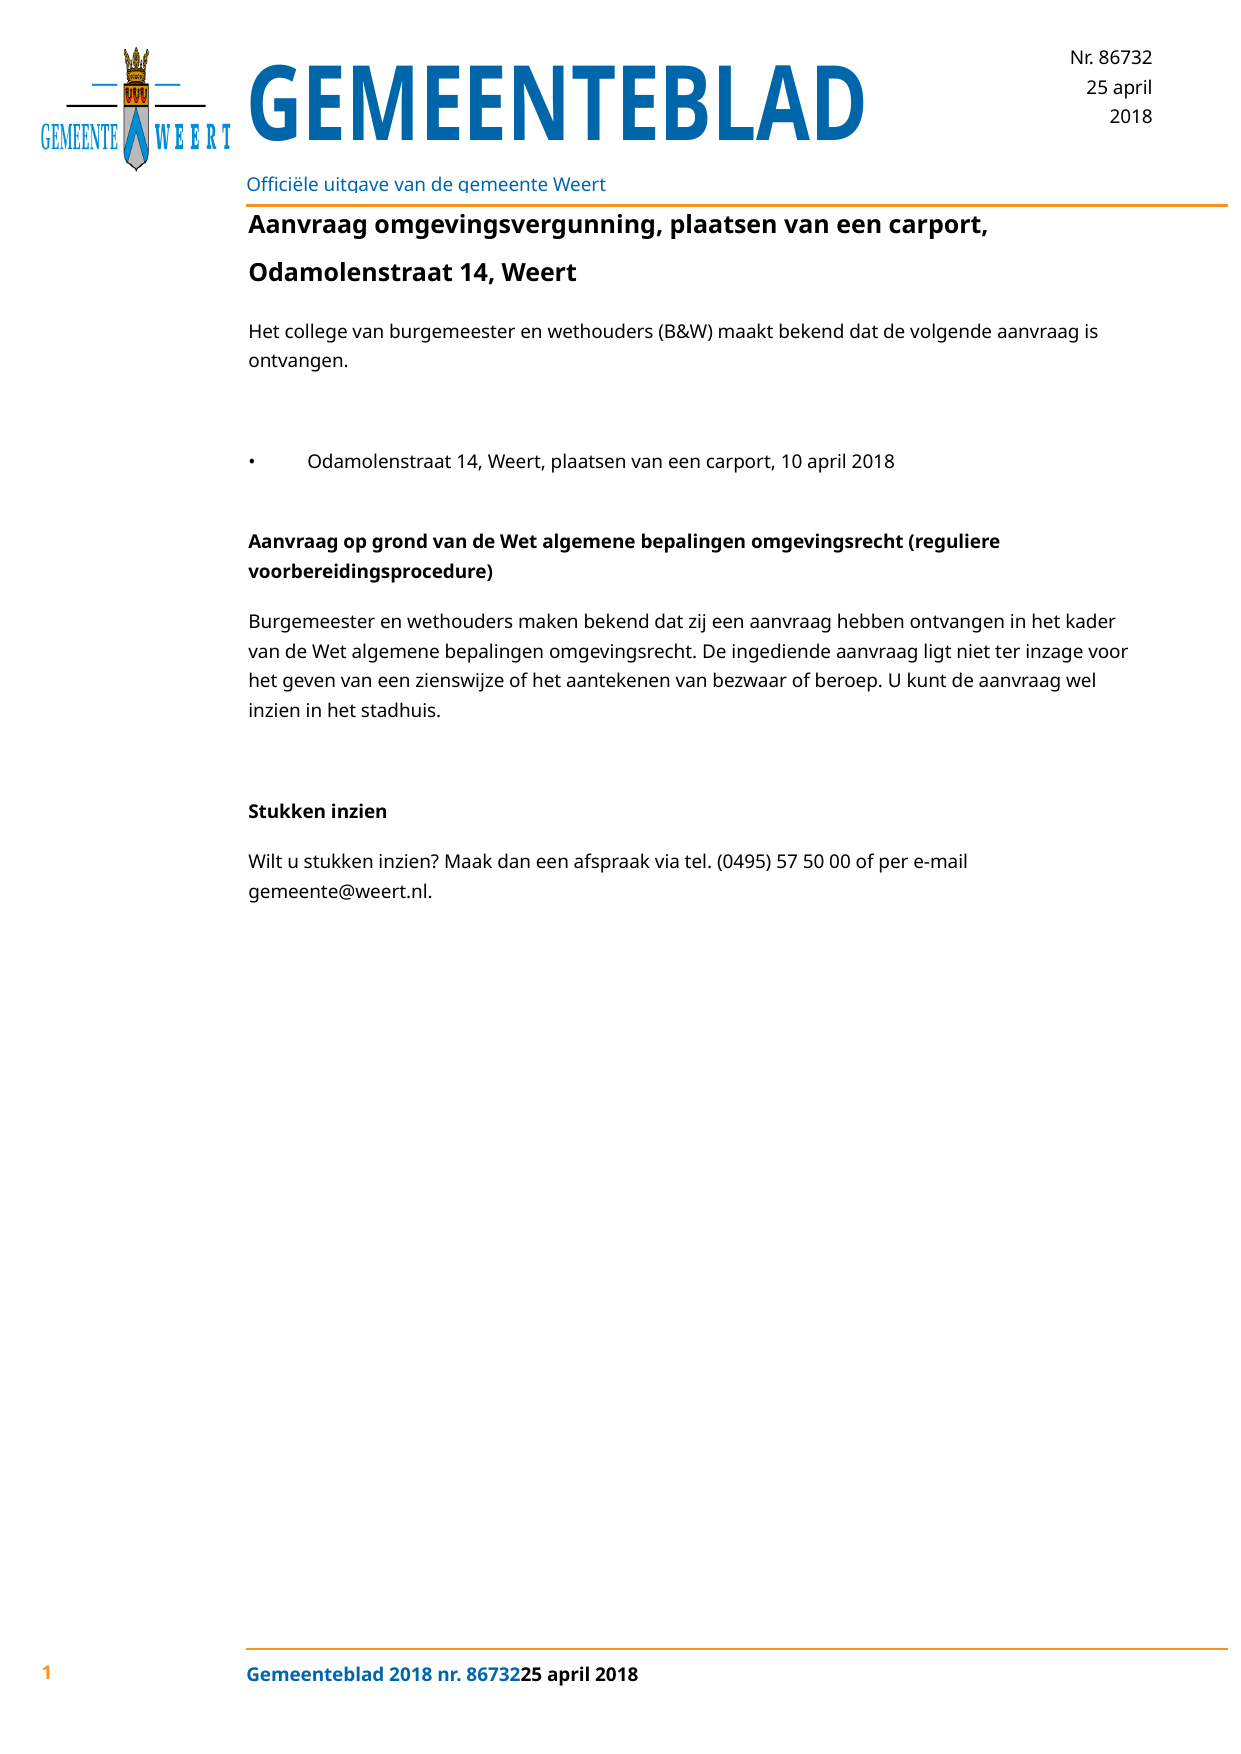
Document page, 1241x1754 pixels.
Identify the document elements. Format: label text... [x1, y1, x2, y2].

picture [41, 47, 231, 172]
text Het college van burgemeester en wethouders (B&W) maakt bekend dat de volgende aanvraag is ontvangen. [248, 318, 1152, 373]
text Stukken inzien [248, 798, 1152, 824]
text Aanvraag omgevingsvergunning, plaatsen van een carport, Odamolenstraat 14, Weert [248, 207, 1152, 288]
list Odamolenstraat 14, Weert, plaatsen van een carport, 10 april 2018 [248, 448, 1152, 474]
text Burgemeester en wethouders maken bekend dat zij een aanvraag hebben ontvangen in het kader van de Wet algemene bepalingen omgevingsrecht. De ingediende aanvraag ligt niet ter inzage voor het geven van een zienswijze of het aantekenen van bezwaar of beroep. U kunt de aanvraag wel inzien in het stadhuis. [248, 608, 1152, 723]
text Aanvraag op grond van de Wet algemene bepalingen omgevingsrecht (reguliere voorbereidingsprocedure) [248, 528, 1152, 584]
text Wilt u stukken inzien? Maak dan een afspraak via tel. (0495) 57 50 00 of per e-mail gemeente@weert.nl. [248, 848, 1152, 904]
